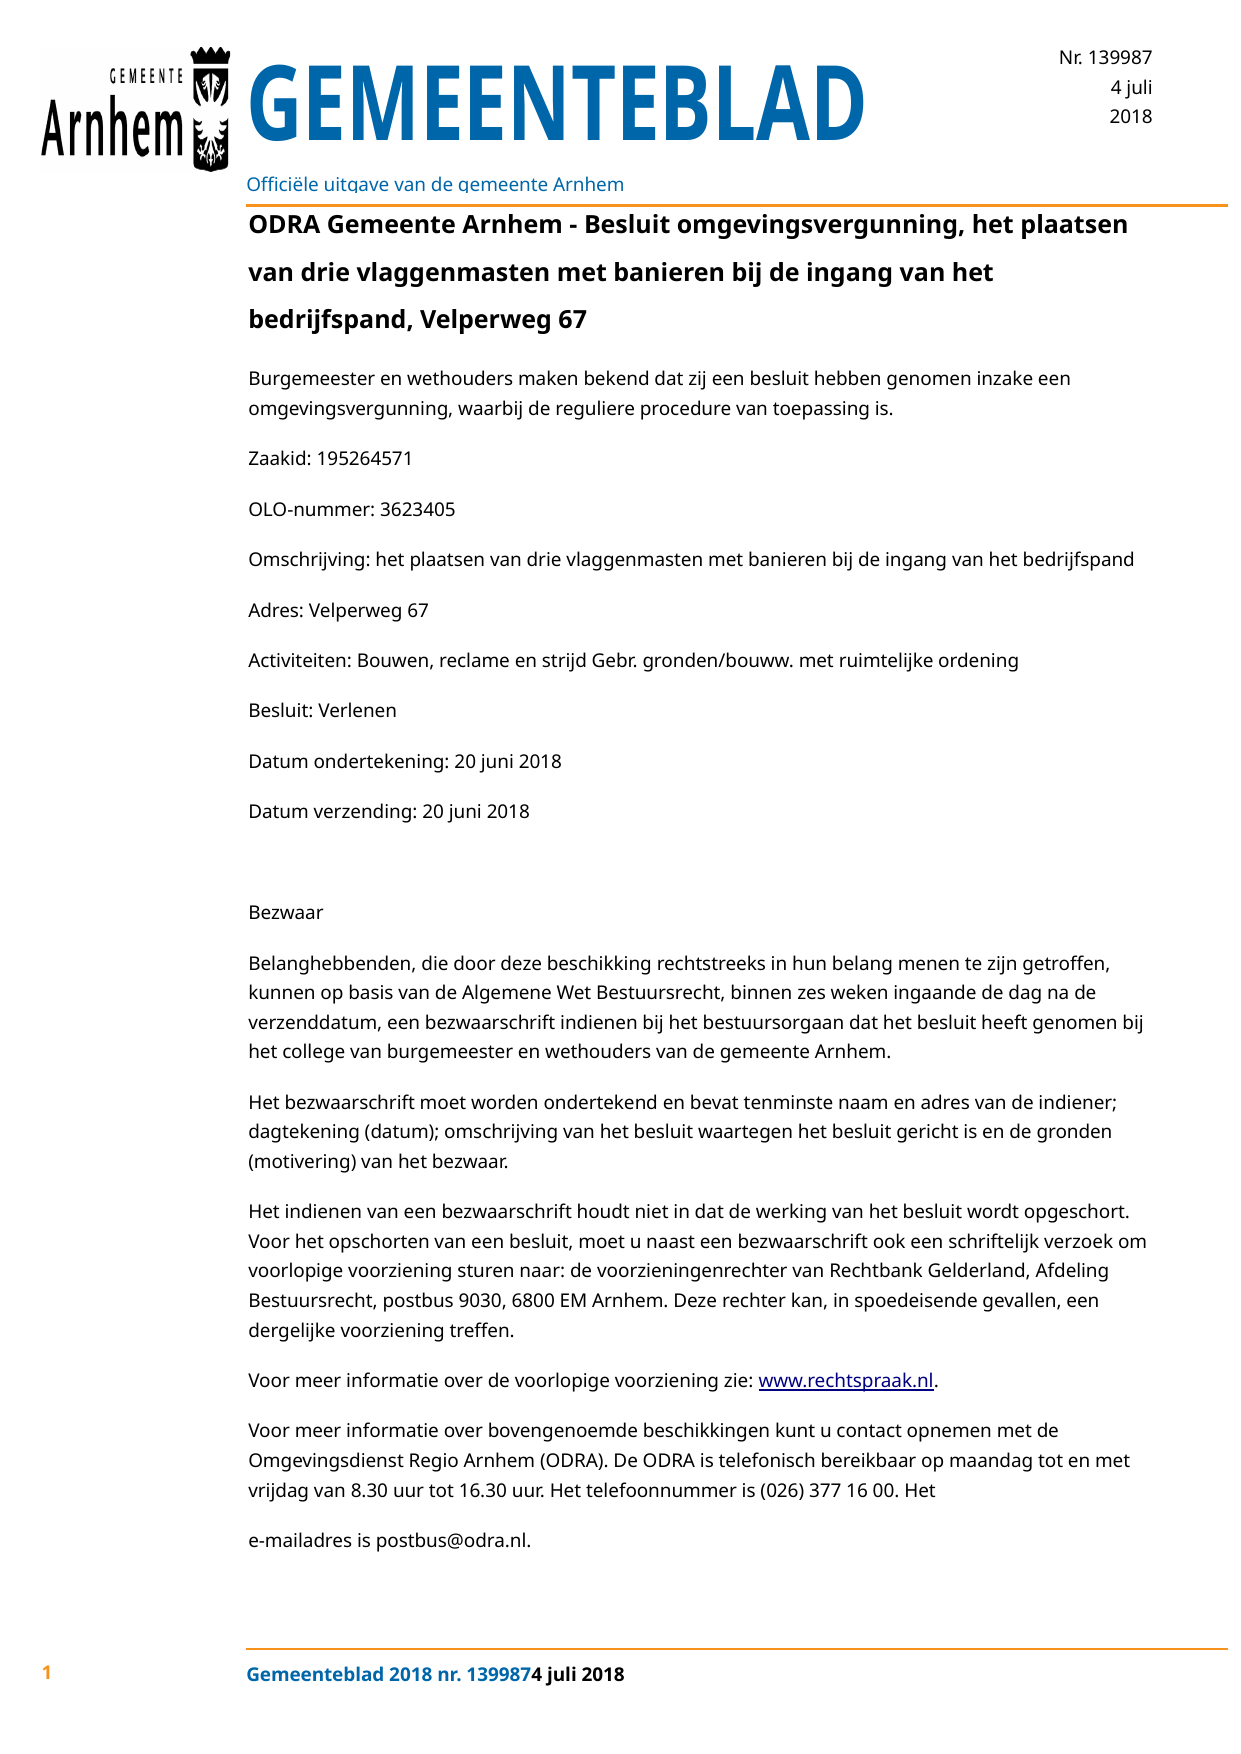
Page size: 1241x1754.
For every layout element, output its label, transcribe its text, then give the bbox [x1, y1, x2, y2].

text Activiteiten: Bouwen, reclame en strijd Gebr. gronden/bouww. met ruimtelijke ordening [248, 647, 1152, 673]
text Omschrijving: het plaatsen van drie vlaggenmasten met banieren bij de ingang van het bedrijfspand [248, 546, 1152, 572]
text Besluit: Verlenen [248, 698, 1152, 723]
text Voor meer informatie over de voorlopige voorziening zie: www.rechtspraak.nl. [248, 1367, 1152, 1393]
text Belanghebbenden, die door deze beschikking rechtstreeks in hun belang menen te zijn getroffen, kunnen op basis van de Algemene Wet Bestuursrecht, binnen zes weken ingaande de dag na de verzenddatum, een bezwaarschrift indienen bij het bestuursorgaan dat het besluit heeft genomen bij het college van burgemeester en wethouders van de gemeente Arnhem. [248, 950, 1152, 1064]
text Het bezwaarschrift moet worden ondertekend en bevat tenminste naam en adres van de indiener; dagtekening (datum); omschrijving van het besluit waartegen het besluit gericht is en de gronden (motivering) van het bezwaar. [248, 1089, 1152, 1174]
text e-mailadres is postbus@odra.nl. [248, 1527, 1152, 1553]
picture [41, 47, 231, 172]
text Datum ondertekening: 20 juni 2018 [248, 748, 1152, 774]
text Datum verzending: 20 juni 2018 [248, 798, 1152, 824]
text OLO-nummer: 3623405 [248, 496, 1152, 522]
text Adres: Velperweg 67 [248, 597, 1152, 622]
text Bezwaar [248, 899, 1152, 925]
text ODRA Gemeente Arnhem - Besluit omgevingsvergunning, het plaatsen van drie vlaggenmasten met banieren bij de ingang van het bedrijfspand, Velperweg 67 [248, 207, 1152, 336]
text Zaakid: 195264571 [248, 446, 1152, 471]
text Voor meer informatie over bovengenoemde beschikkingen kunt u contact opnemen met de Omgevingsdienst Regio Arnhem (ODRA). De ODRA is telefonisch bereikbaar op maandag tot en met vrijdag van 8.30 uur tot 16.30 uur. Het telefoonnummer is (026) 377 16 00. Het [248, 1418, 1152, 1502]
text Burgemeester en wethouders maken bekend dat zij een besluit hebben genomen inzake een omgevingsvergunning, waarbij de reguliere procedure van toepassing is. [248, 366, 1152, 421]
text Het indienen van een bezwaarschrift houdt niet in dat de werking van het besluit wordt opgeschort. Voor het opschorten van een besluit, moet u naast een bezwaarschrift ook een schriftelijk verzoek om voorlopige voorziening sturen naar: de voorzieningenrechter van Rechtbank Gelderland, Afdeling Bestuursrecht, postbus 9030, 6800 EM Arnhem. Deze rechter kan, in spoedeisende gevallen, een dergelijke voorziening treffen. [248, 1198, 1152, 1342]
